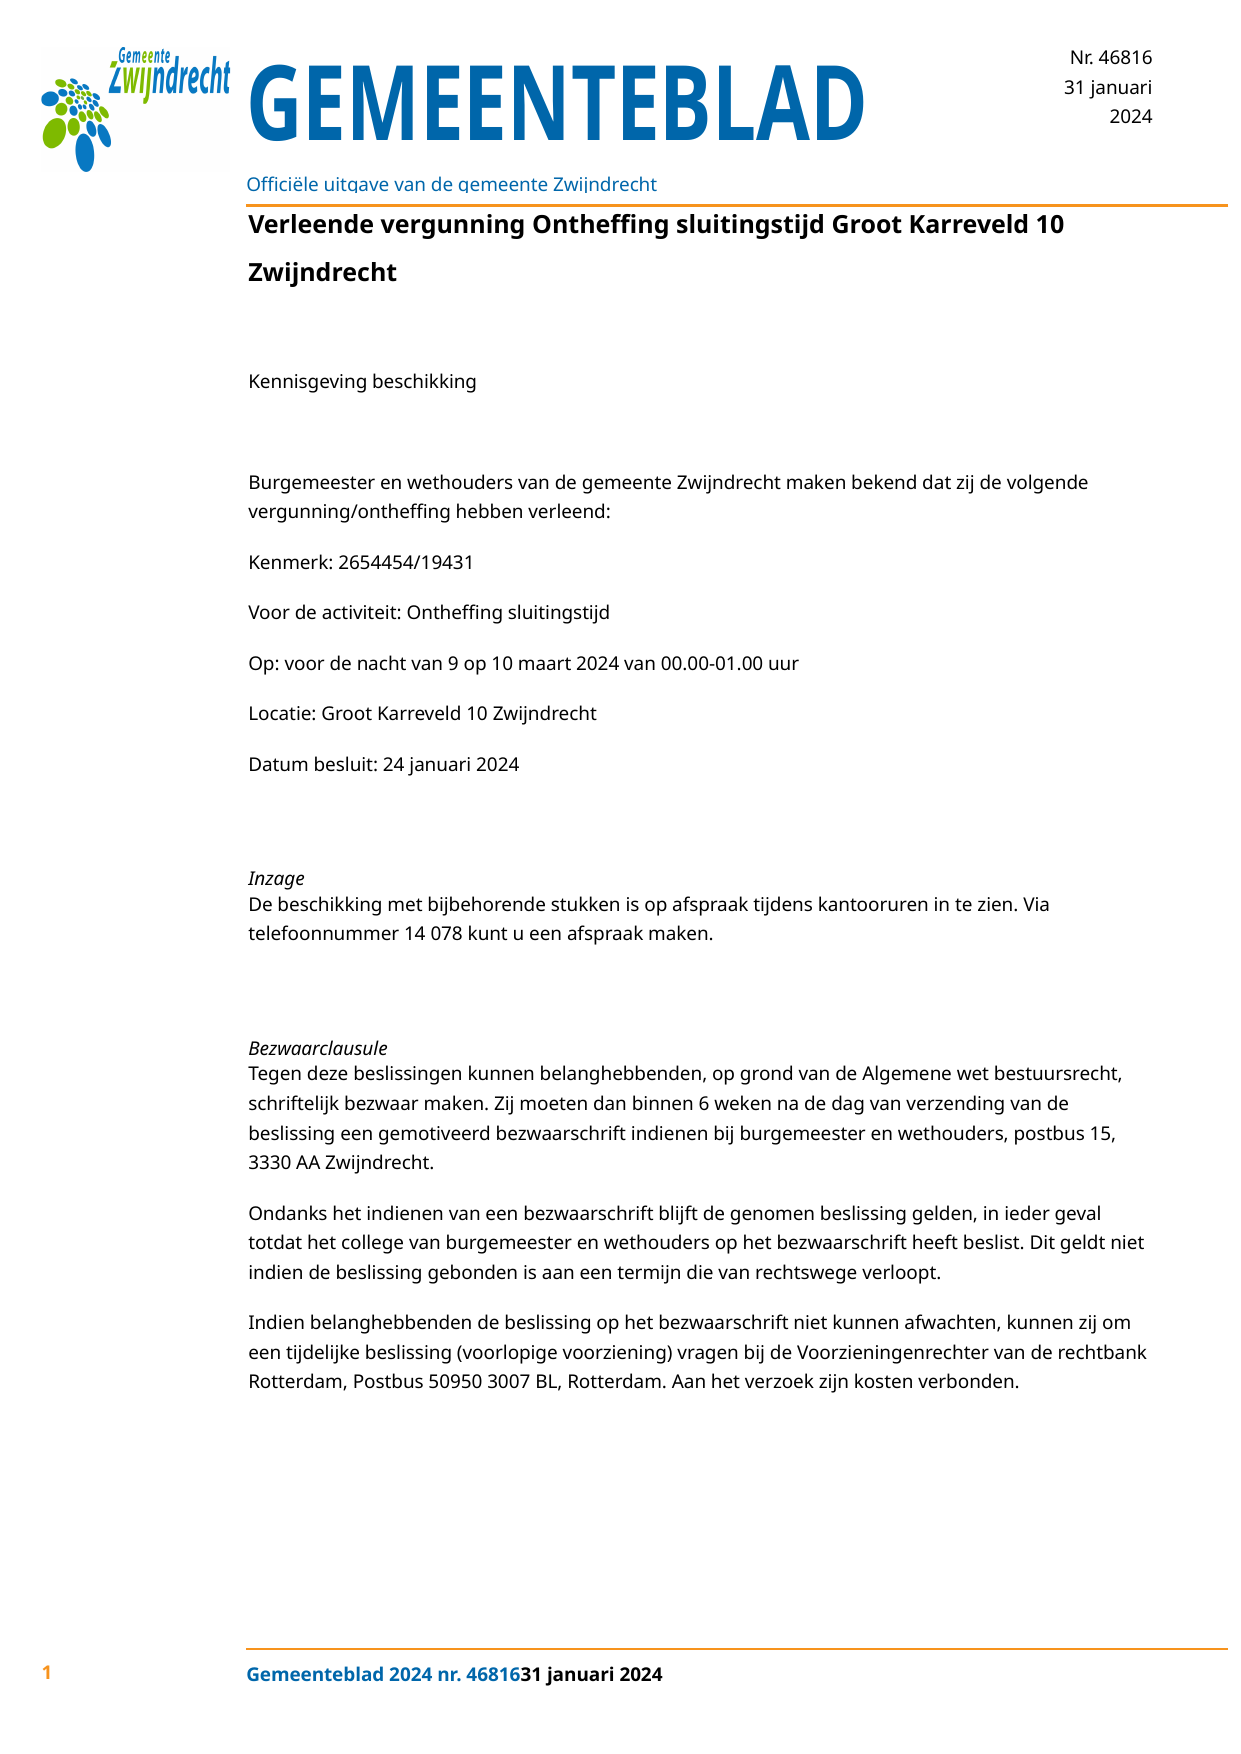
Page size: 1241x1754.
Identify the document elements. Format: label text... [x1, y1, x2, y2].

text Op: voor de nacht van 9 op 10 maart 2024 van 00.00-01.00 uur [248, 650, 1152, 676]
text Tegen deze beslissingen kunnen belanghebbenden, op grond van de Algemene wet bestuursrecht, schriftelijk bezwaar maken. Zij moeten dan binnen 6 weken na de dag van verzending van de beslissing een gemotiveerd bezwaarschrift indienen bij burgemeester en wethouders, postbus 15, 3330 AA Zwijndrecht. [248, 1061, 1152, 1175]
text Indien belanghebbenden de beslissing op het bezwaarschrift niet kunnen afwachten, kunnen zij om een tijdelijke beslissing (voorlopige voorziening) vragen bij de Voorzieningenrechter van de rechtbank Rotterdam, Postbus 50950 3007 BL, Rotterdam. Aan het verzoek zijn kosten verbonden. [248, 1309, 1152, 1394]
text Datum besluit: 24 januari 2024 [248, 751, 1152, 777]
text Inzage [248, 865, 1152, 891]
text Locatie: Groot Karreveld 10 Zwijndrecht [248, 700, 1152, 726]
text Voor de activiteit: Ontheffing sluitingstijd [248, 599, 1152, 625]
text Kenmerk: 2654454/19431 [248, 549, 1152, 575]
text Ondanks het indienen van een bezwaarschrift blijft de genomen beslissing gelden, in ieder geval totdat het college van burgemeester en wethouders op het bezwaarschrift heeft beslist. Dit geldt niet indien de beslissing gebonden is aan een termijn die van rechtswege verloopt. [248, 1200, 1152, 1285]
text Kennisgeving beschikking [248, 368, 1152, 394]
text Bezwaarclausule [248, 1035, 1152, 1061]
text Verleende vergunning Ontheffing sluitingstijd Groot Karreveld 10 Zwijndrecht [248, 207, 1152, 288]
picture [41, 47, 231, 172]
text Burgemeester en wethouders van de gemeente Zwijndrecht maken bekend dat zij de volgende vergunning/ontheffing hebben verleend: [248, 469, 1152, 524]
text De beschikking met bijbehorende stukken is op afspraak tijdens kantooruren in te zien. Via telefoonnummer 14 078 kunt u een afspraak maken. [248, 891, 1152, 946]
